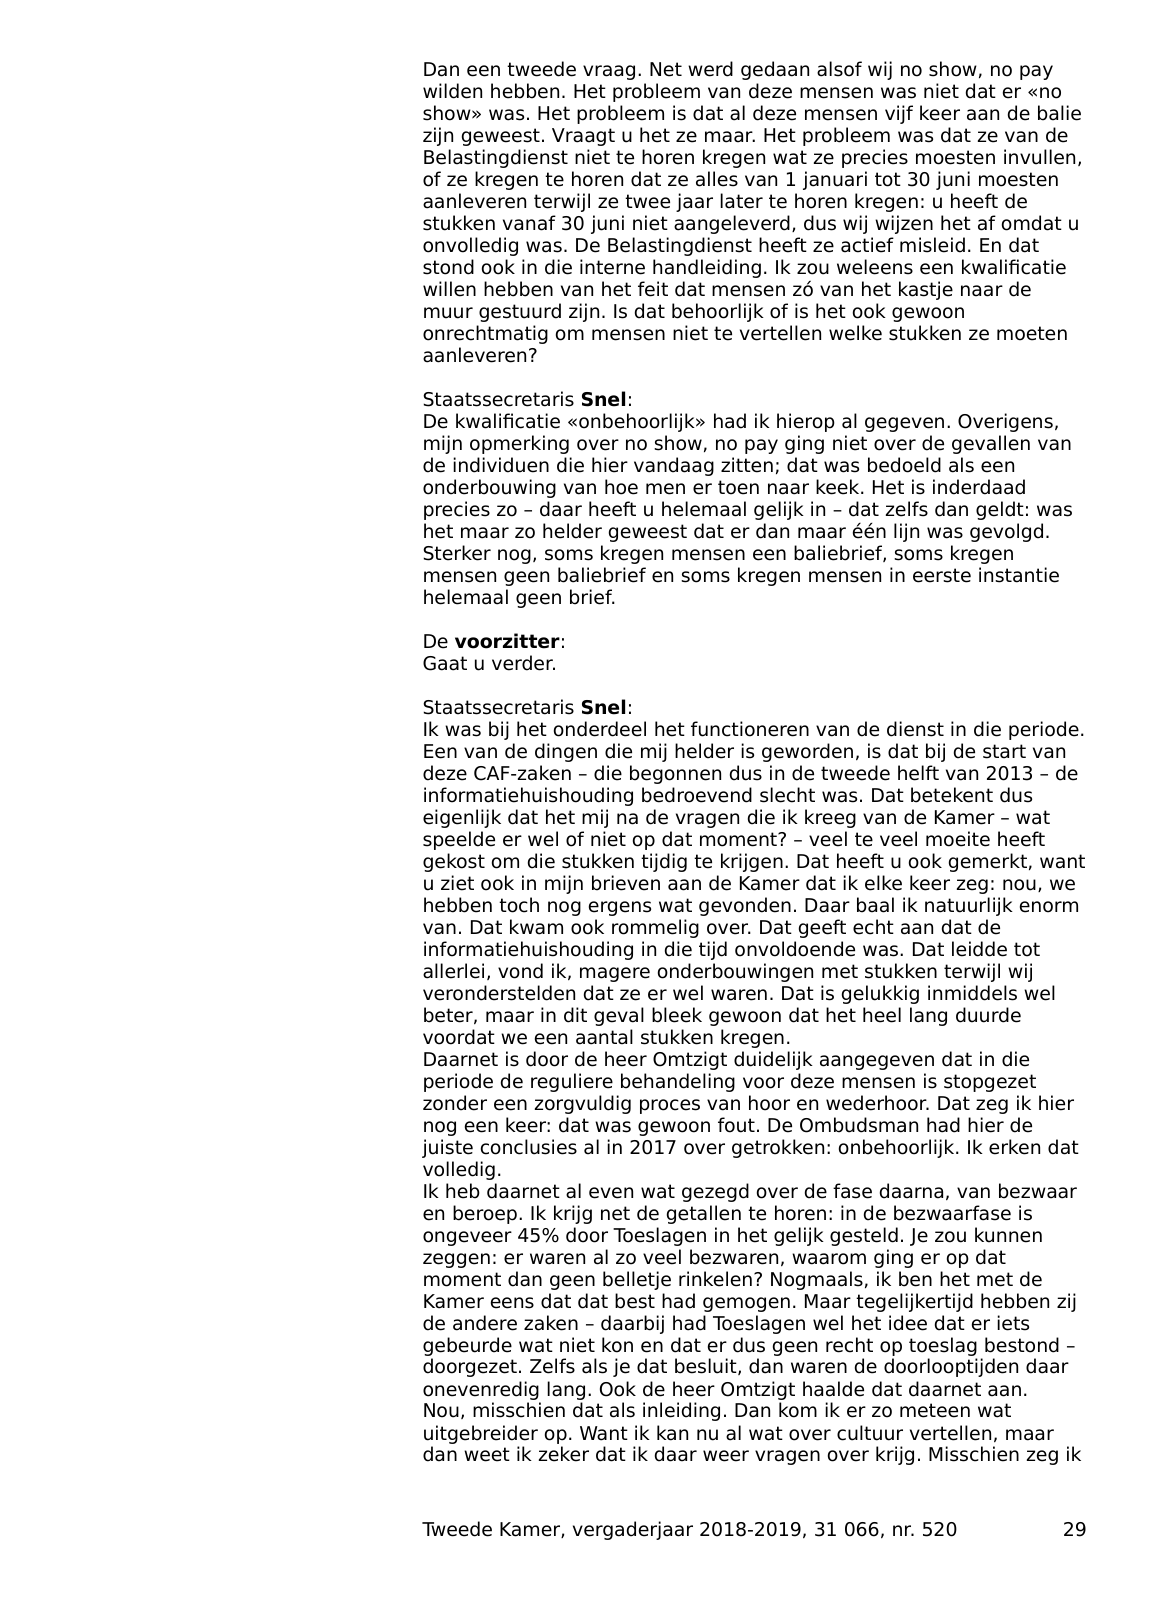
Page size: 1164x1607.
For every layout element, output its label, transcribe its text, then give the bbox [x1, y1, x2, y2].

text De voorzitter: [422, 631, 1087, 653]
text Gaat u verder. [422, 653, 1087, 675]
text Ik was bij het onderdeel het functioneren van de dienst in die periode. Een van de dingen die mij helder is geworden, is dat bij de start van deze CAF-zaken – die begonnen dus in de tweede helft van 2013 – de informatiehuishouding bedroevend slecht was. Dat betekent dus eigenlijk dat het mij na de vragen die ik kreeg van de Kamer – wat speelde er wel of niet op dat moment? – veel te veel moeite heeft gekost om die stukken tijdig te krijgen. Dat heeft u ook gemerkt, want u ziet ook in mijn brieven aan de Kamer dat ik elke keer zeg: nou, we hebben toch nog ergens wat gevonden. Daar baal ik natuurlijk enorm van. Dat kwam ook rommelig over. Dat geeft echt aan dat de informatiehuishouding in die tijd onvoldoende was. Dat leidde tot allerlei, vond ik, magere onderbouwingen met stukken terwijl wij veronderstelden dat ze er wel waren. Dat is gelukkig inmiddels wel beter, maar in dit geval bleek gewoon dat het heel lang duurde voordat we een aantal stukken kregen. [422, 719, 1087, 1049]
text Dan een tweede vraag. Net werd gedaan alsof wij no show, no pay wilden hebben. Het probleem van deze mensen was niet dat er «no show» was. Het probleem is dat al deze mensen vijf keer aan de balie zijn geweest. Vraagt u het ze maar. Het probleem was dat ze van de Belastingdienst niet te horen kregen wat ze precies moesten invullen, of ze kregen te horen dat ze alles van 1 januari tot 30 juni moesten aanleveren terwijl ze twee jaar later te horen kregen: u heeft de stukken vanaf 30 juni niet aangeleverd, dus wij wijzen het af omdat u onvolledig was. De Belastingdienst heeft ze actief misleid. En dat stond ook in die interne handleiding. Ik zou weleens een kwalificatie willen hebben van het feit dat mensen zó van het kastje naar de muur gestuurd zijn. Is dat behoorlijk of is het ook gewoon onrechtmatig om mensen niet te vertellen welke stukken ze moeten aanleveren? [422, 59, 1087, 367]
text Ik heb daarnet al even wat gezegd over de fase daarna, van bezwaar en beroep. Ik krijg net de getallen te horen: in de bezwaarfase is ongeveer 45% door Toeslagen in het gelijk gesteld. Je zou kunnen zeggen: er waren al zo veel bezwaren, waarom ging er op dat moment dan geen belletje rinkelen? Nogmaals, ik ben het met de Kamer eens dat dat best had gemogen. Maar tegelijkertijd hebben zij de andere zaken – daarbij had Toeslagen wel het idee dat er iets gebeurde wat niet kon en dat er dus geen recht op toeslag bestond – doorgezet. Zelfs als je dat besluit, dan waren de doorlooptijden daar onevenredig lang. Ook de heer Omtzigt haalde dat daarnet aan. [422, 1181, 1087, 1400]
text Daarnet is door de heer Omtzigt duidelijk aangegeven dat in die periode de reguliere behandeling voor deze mensen is stopgezet zonder een zorgvuldig proces van hoor en wederhoor. Dat zeg ik hier nog een keer: dat was gewoon fout. De Ombudsman had hier de juiste conclusies al in 2017 over getrokken: onbehoorlijk. Ik erken dat volledig. [422, 1049, 1087, 1181]
text Staatssecretaris Snel: [422, 697, 1087, 719]
text Staatssecretaris Snel: [422, 389, 1087, 411]
text Nou, misschien dat als inleiding. Dan kom ik er zo meteen wat uitgebreider op. Want ik kan nu al wat over cultuur vertellen, maar dan weet ik zeker dat ik daar weer vragen over krijg. Misschien zeg ik [422, 1400, 1087, 1466]
text De kwalificatie «onbehoorlijk» had ik hierop al gegeven. Overigens, mijn opmerking over no show, no pay ging niet over de gevallen van de individuen die hier vandaag zitten; dat was bedoeld als een onderbouwing van hoe men er toen naar keek. Het is inderdaad precies zo – daar heeft u helemaal gelijk in – dat zelfs dan geldt: was het maar zo helder geweest dat er dan maar één lijn was gevolgd. Sterker nog, soms kregen mensen een baliebrief, soms kregen mensen geen baliebrief en soms kregen mensen in eerste instantie helemaal geen brief. [422, 411, 1087, 609]
